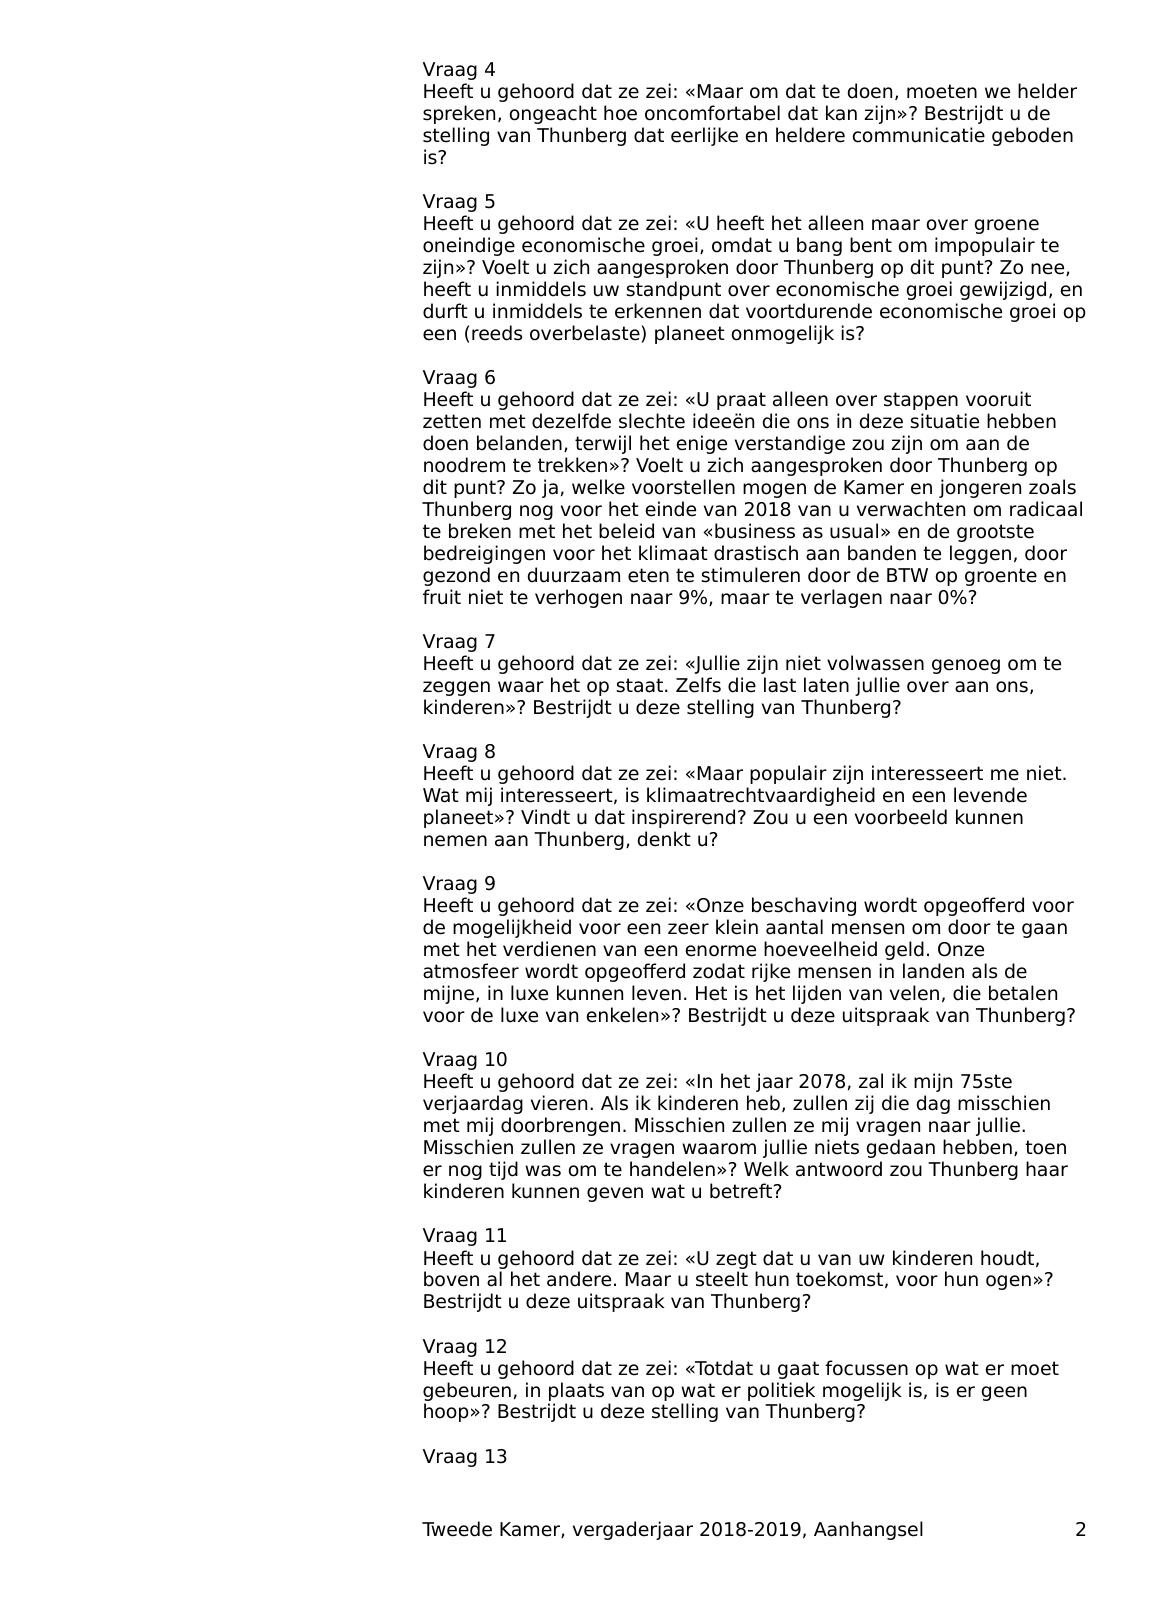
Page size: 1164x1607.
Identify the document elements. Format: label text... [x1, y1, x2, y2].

text Heeft u gehoord dat ze zei: «U heeft het alleen maar over groene oneindige economische groei, omdat u bang bent om impopulair te zijn»? Voelt u zich aangesproken door Thunberg op dit punt? Zo nee, heeft u inmiddels uw standpunt over economische groei gewijzigd, en durft u inmiddels te erkennen dat voortdurende economische groei op een (reeds overbelaste) planeet onmogelijk is? [422, 213, 1087, 345]
text Vraag 12 [422, 1336, 1087, 1357]
text Vraag 9 [422, 873, 1087, 895]
text Heeft u gehoord dat ze zei: «Maar populair zijn interesseert me niet. Wat mij interesseert, is klimaatrechtvaardigheid en een levende planeet»? Vindt u dat inspirerend? Zou u een voorbeeld kunnen nemen aan Thunberg, denkt u? [422, 763, 1087, 851]
text Heeft u gehoord dat ze zei: «Totdat u gaat focussen op wat er moet gebeuren, in plaats van op wat er politiek mogelijk is, is er geen hoop»? Bestrijdt u deze stelling van Thunberg? [422, 1357, 1087, 1423]
text Heeft u gehoord dat ze zei: «Onze beschaving wordt opgeofferd voor de mogelijkheid voor een zeer klein aantal mensen om door te gaan met het verdienen van een enorme hoeveelheid geld. Onze atmosfeer wordt opgeofferd zodat rijke mensen in landen als de mijne, in luxe kunnen leven. Het is het lijden van velen, die betalen voor de luxe van enkelen»? Bestrijdt u deze uitspraak van Thunberg? [422, 895, 1087, 1027]
text Heeft u gehoord dat ze zei: «In het jaar 2078, zal ik mijn 75ste verjaardag vieren. Als ik kinderen heb, zullen zij die dag misschien met mij doorbrengen. Misschien zullen ze mij vragen naar jullie. Misschien zullen ze vragen waarom jullie niets gedaan hebben, toen er nog tijd was om te handelen»? Welk antwoord zou Thunberg haar kinderen kunnen geven wat u betreft? [422, 1071, 1087, 1203]
text Heeft u gehoord dat ze zei: «Maar om dat te doen, moeten we helder spreken, ongeacht hoe oncomfortabel dat kan zijn»? Bestrijdt u de stelling van Thunberg dat eerlijke en heldere communicatie geboden is? [422, 81, 1087, 169]
text Vraag 13 [422, 1446, 1087, 1468]
text Vraag 11 [422, 1225, 1087, 1247]
text Vraag 10 [422, 1049, 1087, 1071]
text Vraag 5 [422, 191, 1087, 213]
text Vraag 6 [422, 367, 1087, 389]
text Vraag 7 [422, 631, 1087, 653]
text Heeft u gehoord dat ze zei: «U praat alleen over stappen vooruit zetten met dezelfde slechte ideeën die ons in deze situatie hebben doen belanden, terwijl het enige verstandige zou zijn om aan de noodrem te trekken»? Voelt u zich aangesproken door Thunberg op dit punt? Zo ja, welke voorstellen mogen de Kamer en jongeren zoals Thunberg nog voor het einde van 2018 van u verwachten om radicaal te breken met het beleid van «business as usual» en de grootste bedreigingen voor het klimaat drastisch aan banden te leggen, door gezond en duurzaam eten te stimuleren door de BTW op groente en fruit niet te verhogen naar 9%, maar te verlagen naar 0%? [422, 389, 1087, 609]
text Vraag 4 [422, 59, 1087, 81]
text Vraag 8 [422, 741, 1087, 763]
text Heeft u gehoord dat ze zei: «U zegt dat u van uw kinderen houdt, boven al het andere. Maar u steelt hun toekomst, voor hun ogen»? Bestrijdt u deze uitspraak van Thunberg? [422, 1247, 1087, 1313]
text Heeft u gehoord dat ze zei: «Jullie zijn niet volwassen genoeg om te zeggen waar het op staat. Zelfs die last laten jullie over aan ons, kinderen»? Bestrijdt u deze stelling van Thunberg? [422, 653, 1087, 719]
